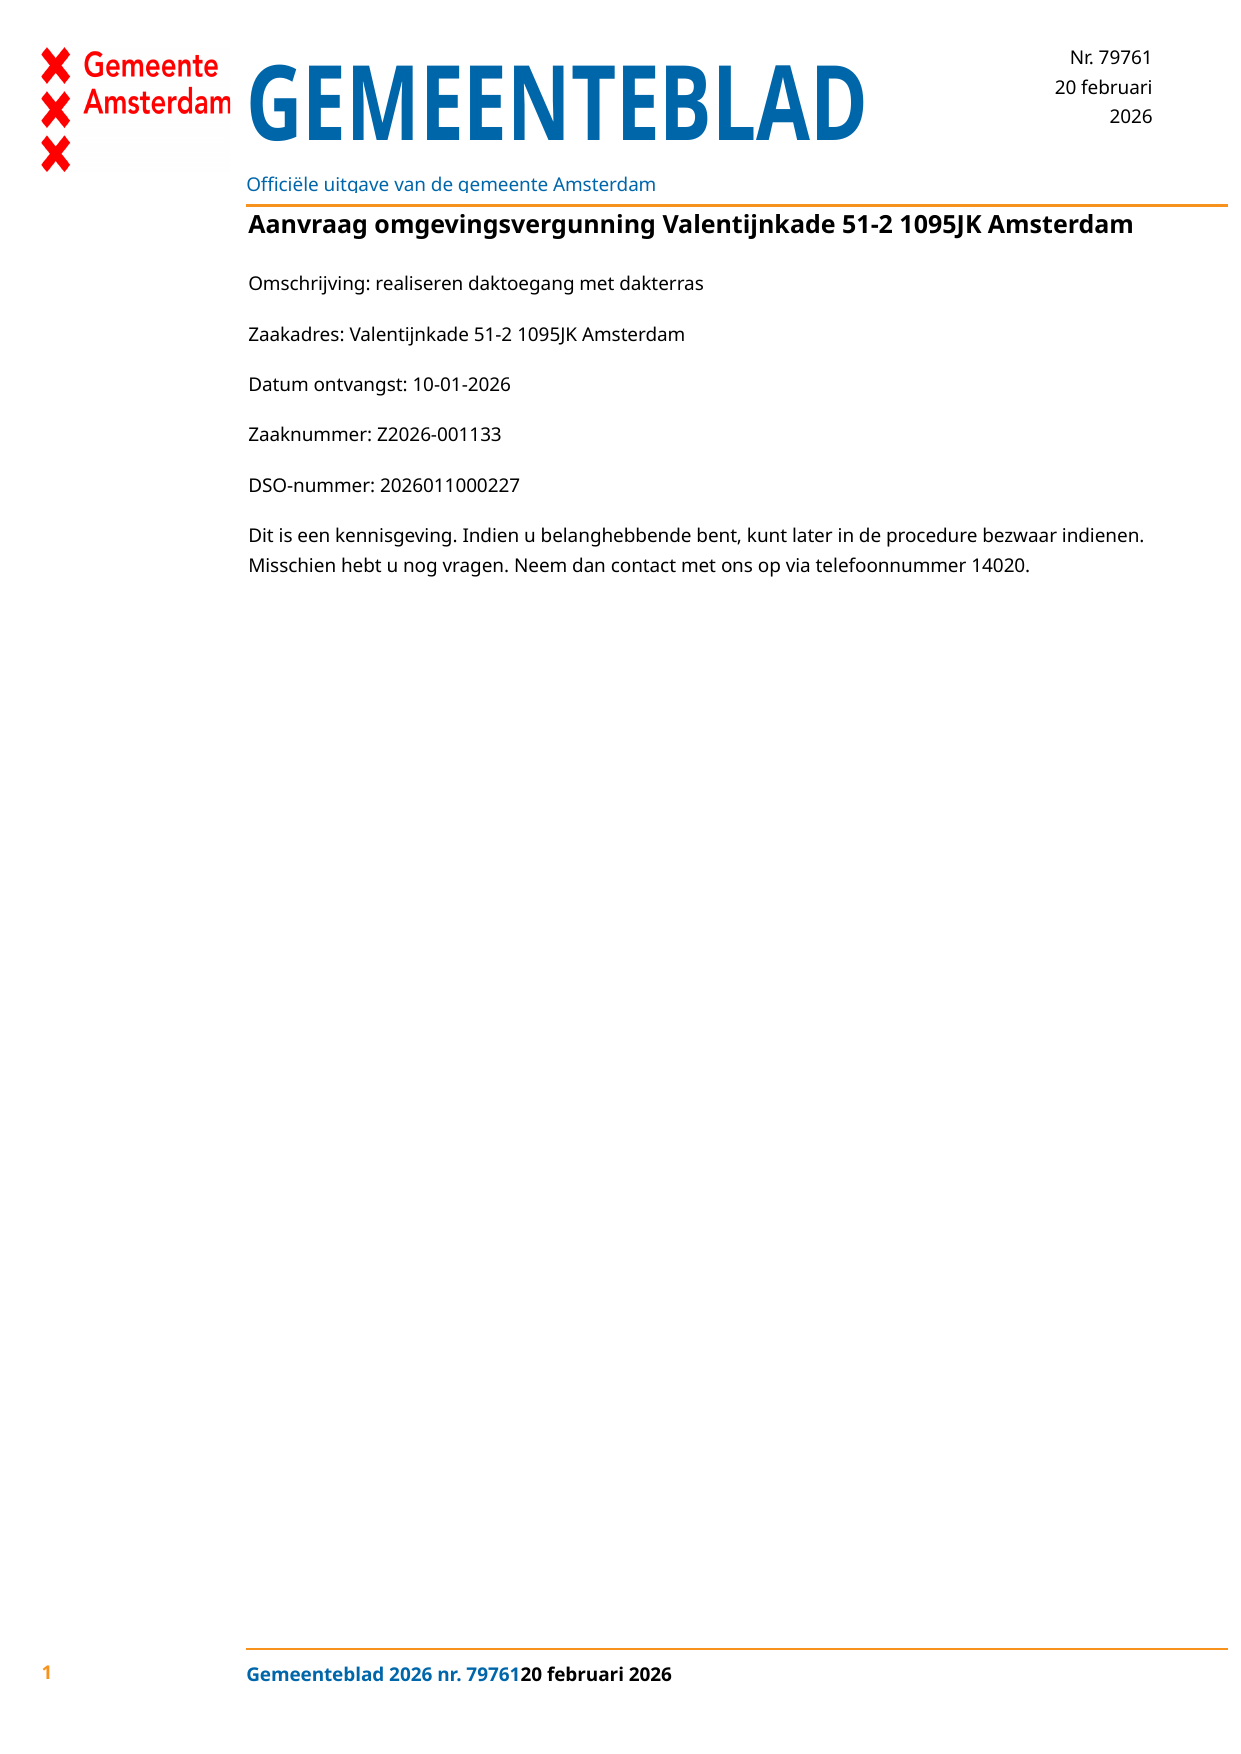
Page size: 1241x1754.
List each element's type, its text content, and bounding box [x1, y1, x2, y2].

text Zaaknummer: Z2026-001133 [248, 422, 1152, 447]
text Omschrijving: realiseren daktoegang met dakterras [248, 270, 1152, 296]
picture [41, 47, 231, 172]
text Dit is een kennisgeving. Indien u belanghebbende bent, kunt later in de procedure bezwaar indienen. Misschien hebt u nog vragen. Neem dan contact met ons op via telefoonnummer 14020. [248, 522, 1152, 578]
text Zaakadres: Valentijnkade 51-2 1095JK Amsterdam [248, 321, 1152, 346]
text Aanvraag omgevingsvergunning Valentijnkade 51-2 1095JK Amsterdam [248, 207, 1152, 241]
text DSO-nummer: 2026011000227 [248, 472, 1152, 498]
text Datum ontvangst: 10-01-2026 [248, 371, 1152, 397]
